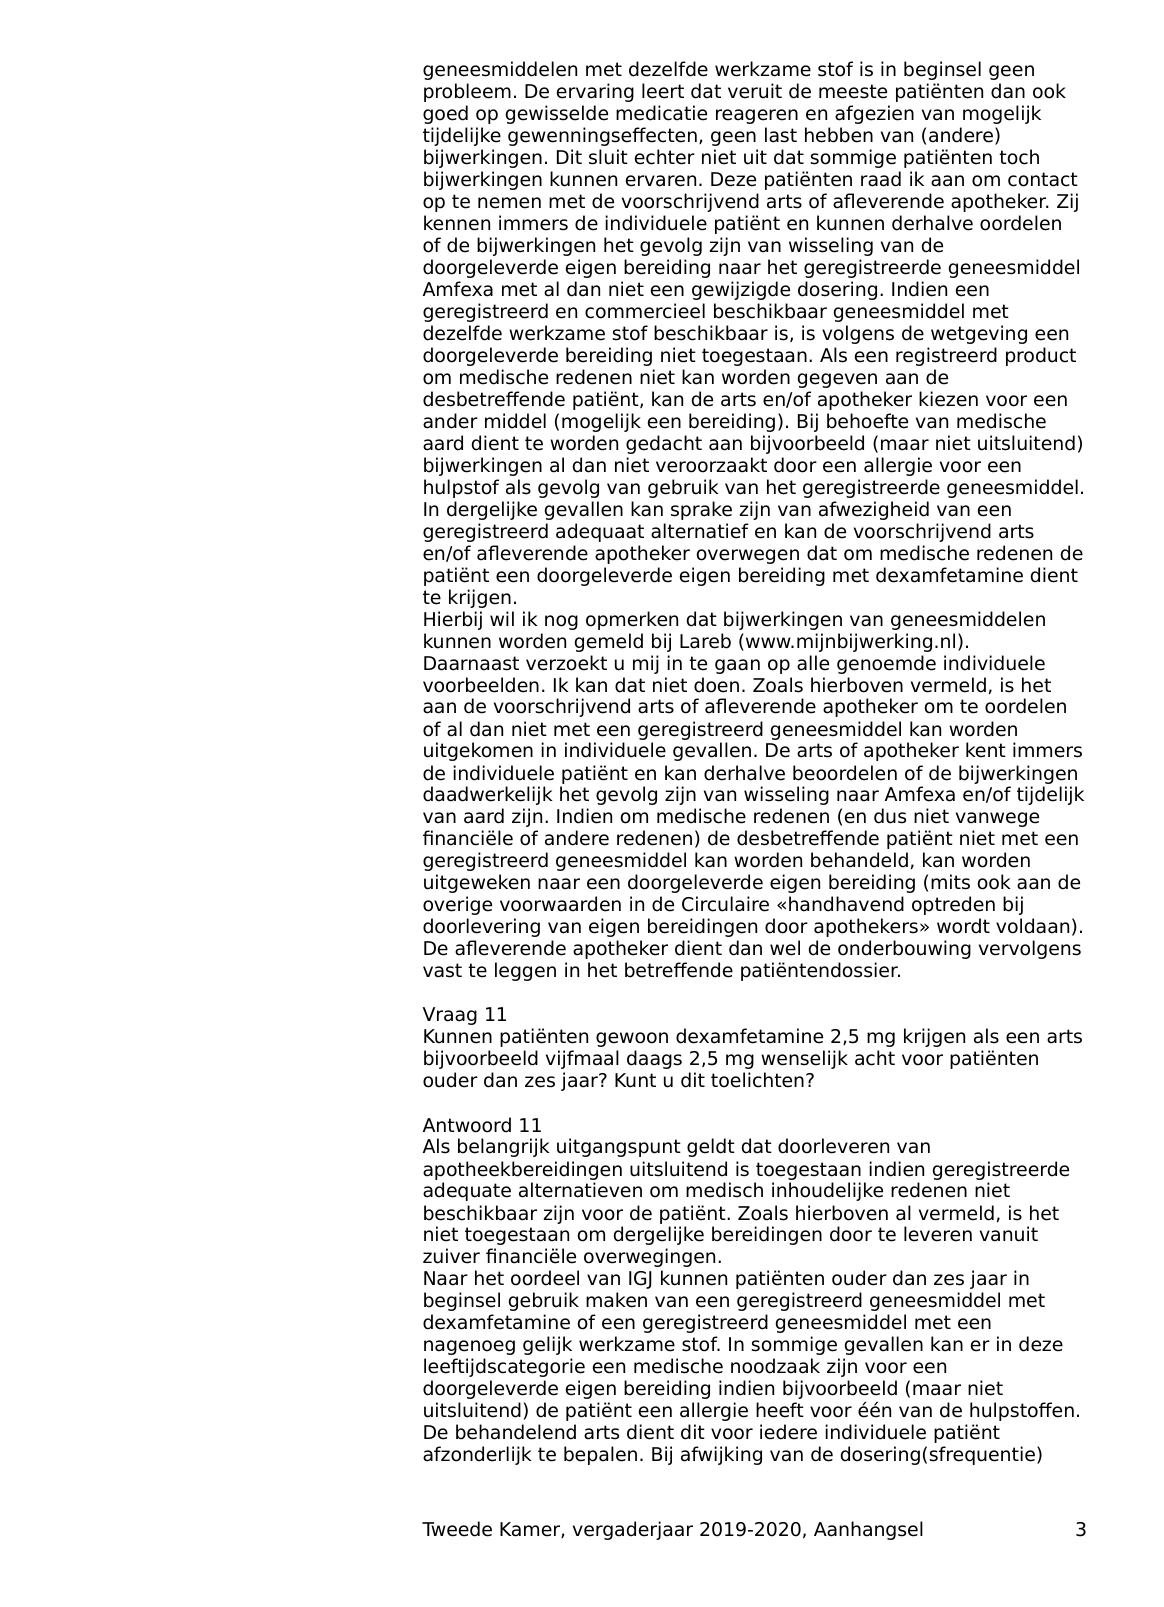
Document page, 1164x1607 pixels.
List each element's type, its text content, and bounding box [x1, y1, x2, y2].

text Daarnaast verzoekt u mij in te gaan op alle genoemde individuele voorbeelden. Ik kan dat niet doen. Zoals hierboven vermeld, is het aan de voorschrijvend arts of afleverende apotheker om te oordelen of al dan niet met een geregistreerd geneesmiddel kan worden uitgekomen in individuele gevallen. De arts of apotheker kent immers de individuele patiënt en kan derhalve beoordelen of de bijwerkingen daadwerkelijk het gevolg zijn van wisseling naar Amfexa en/of tijdelijk van aard zijn. Indien om medische redenen (en dus niet vanwege financiële of andere redenen) de desbetreffende patiënt niet met een geregistreerd geneesmiddel kan worden behandeld, kan worden uitgeweken naar een doorgeleverde eigen bereiding (mits ook aan de overige voorwaarden in de Circulaire «handhavend optreden bij doorlevering van eigen bereidingen door apothekers» wordt voldaan). De afleverende apotheker dient dan wel de onderbouwing vervolgens vast te leggen in het betreffende patiëntendossier. [422, 652, 1087, 982]
text Als belangrijk uitgangspunt geldt dat doorleveren van apotheekbereidingen uitsluitend is toegestaan indien geregistreerde adequate alternatieven om medisch inhoudelijke redenen niet beschikbaar zijn voor de patiënt. Zoals hierboven al vermeld, is het niet toegestaan om dergelijke bereidingen door te leveren vanuit zuiver financiële overwegingen. [422, 1136, 1087, 1268]
text Antwoord 11 [422, 1114, 1087, 1136]
text Vraag 11 [422, 1004, 1087, 1026]
text Naar het oordeel van IGJ kunnen patiënten ouder dan zes jaar in beginsel gebruik maken van een geregistreerd geneesmiddel met dexamfetamine of een geregistreerd geneesmiddel met een nagenoeg gelijk werkzame stof. In sommige gevallen kan er in deze leeftijdscategorie een medische noodzaak zijn voor een doorgeleverde eigen bereiding indien bijvoorbeeld (maar niet uitsluitend) de patiënt een allergie heeft voor één van de hulpstoffen. De behandelend arts dient dit voor iedere individuele patiënt afzonderlijk te bepalen. Bij afwijking van de dosering(sfrequentie) [422, 1268, 1087, 1466]
text Kunnen patiënten gewoon dexamfetamine 2,5 mg krijgen als een arts bijvoorbeeld vijfmaal daags 2,5 mg wenselijk acht voor patiënten ouder dan zes jaar? Kunt u dit toelichten? [422, 1026, 1087, 1092]
text Hierbij wil ik nog opmerken dat bijwerkingen van geneesmiddelen kunnen worden gemeld bij Lareb (www.mijnbijwerking.nl). [422, 608, 1087, 652]
text geneesmiddelen met dezelfde werkzame stof is in beginsel geen probleem. De ervaring leert dat veruit de meeste patiënten dan ook goed op gewisselde medicatie reageren en afgezien van mogelijk tijdelijke gewenningseffecten, geen last hebben van (andere) bijwerkingen. Dit sluit echter niet uit dat sommige patiënten toch bijwerkingen kunnen ervaren. Deze patiënten raad ik aan om contact op te nemen met de voorschrijvend arts of afleverende apotheker. Zij kennen immers de individuele patiënt en kunnen derhalve oordelen of de bijwerkingen het gevolg zijn van wisseling van de doorgeleverde eigen bereiding naar het geregistreerde geneesmiddel Amfexa met al dan niet een gewijzigde dosering. Indien een geregistreerd en commercieel beschikbaar geneesmiddel met dezelfde werkzame stof beschikbaar is, is volgens de wetgeving een doorgeleverde bereiding niet toegestaan. Als een registreerd product om medische redenen niet kan worden gegeven aan de desbetreffende patiënt, kan de arts en/of apotheker kiezen voor een ander middel (mogelijk een bereiding). Bij behoefte van medische aard dient te worden gedacht aan bijvoorbeeld (maar niet uitsluitend) bijwerkingen al dan niet veroorzaakt door een allergie voor een hulpstof als gevolg van gebruik van het geregistreerde geneesmiddel. In dergelijke gevallen kan sprake zijn van afwezigheid van een geregistreerd adequaat alternatief en kan de voorschrijvend arts en/of afleverende apotheker overwegen dat om medische redenen de patiënt een doorgeleverde eigen bereiding met dexamfetamine dient te krijgen. [422, 59, 1087, 608]
